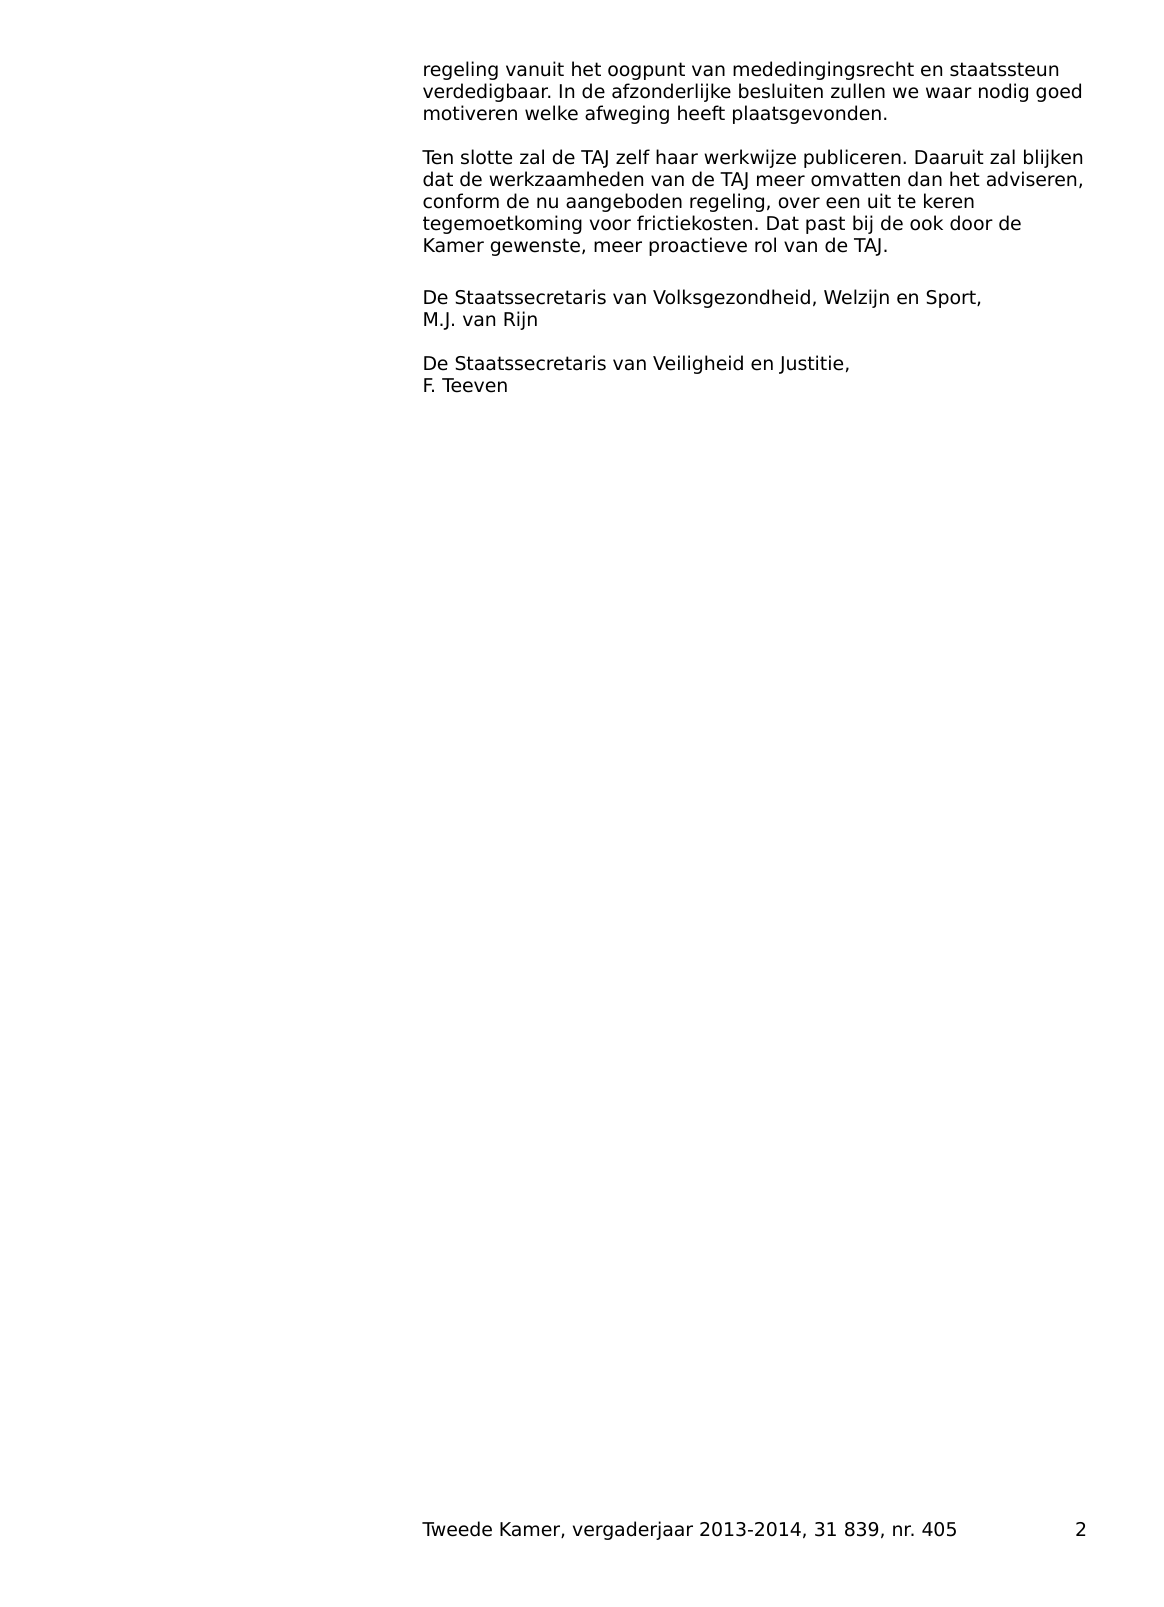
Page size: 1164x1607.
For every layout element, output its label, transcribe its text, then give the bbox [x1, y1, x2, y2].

text De Staatssecretaris van Volksgezondheid, Welzijn en Sport, M.J. van Rijn [422, 287, 1087, 331]
text Ten slotte zal de TAJ zelf haar werkwijze publiceren. Daaruit zal blijken dat de werkzaamheden van de TAJ meer omvatten dan het adviseren, conform de nu aangeboden regeling, over een uit te keren tegemoetkoming voor frictiekosten. Dat past bij de ook door de Kamer gewenste, meer proactieve rol van de TAJ. [422, 147, 1087, 257]
text regeling vanuit het oogpunt van mededingingsrecht en staatssteun verdedigbaar. In de afzonderlijke besluiten zullen we waar nodig goed motiveren welke afweging heeft plaatsgevonden. [422, 59, 1087, 125]
text De Staatssecretaris van Veiligheid en Justitie, F. Teeven [422, 353, 1087, 397]
